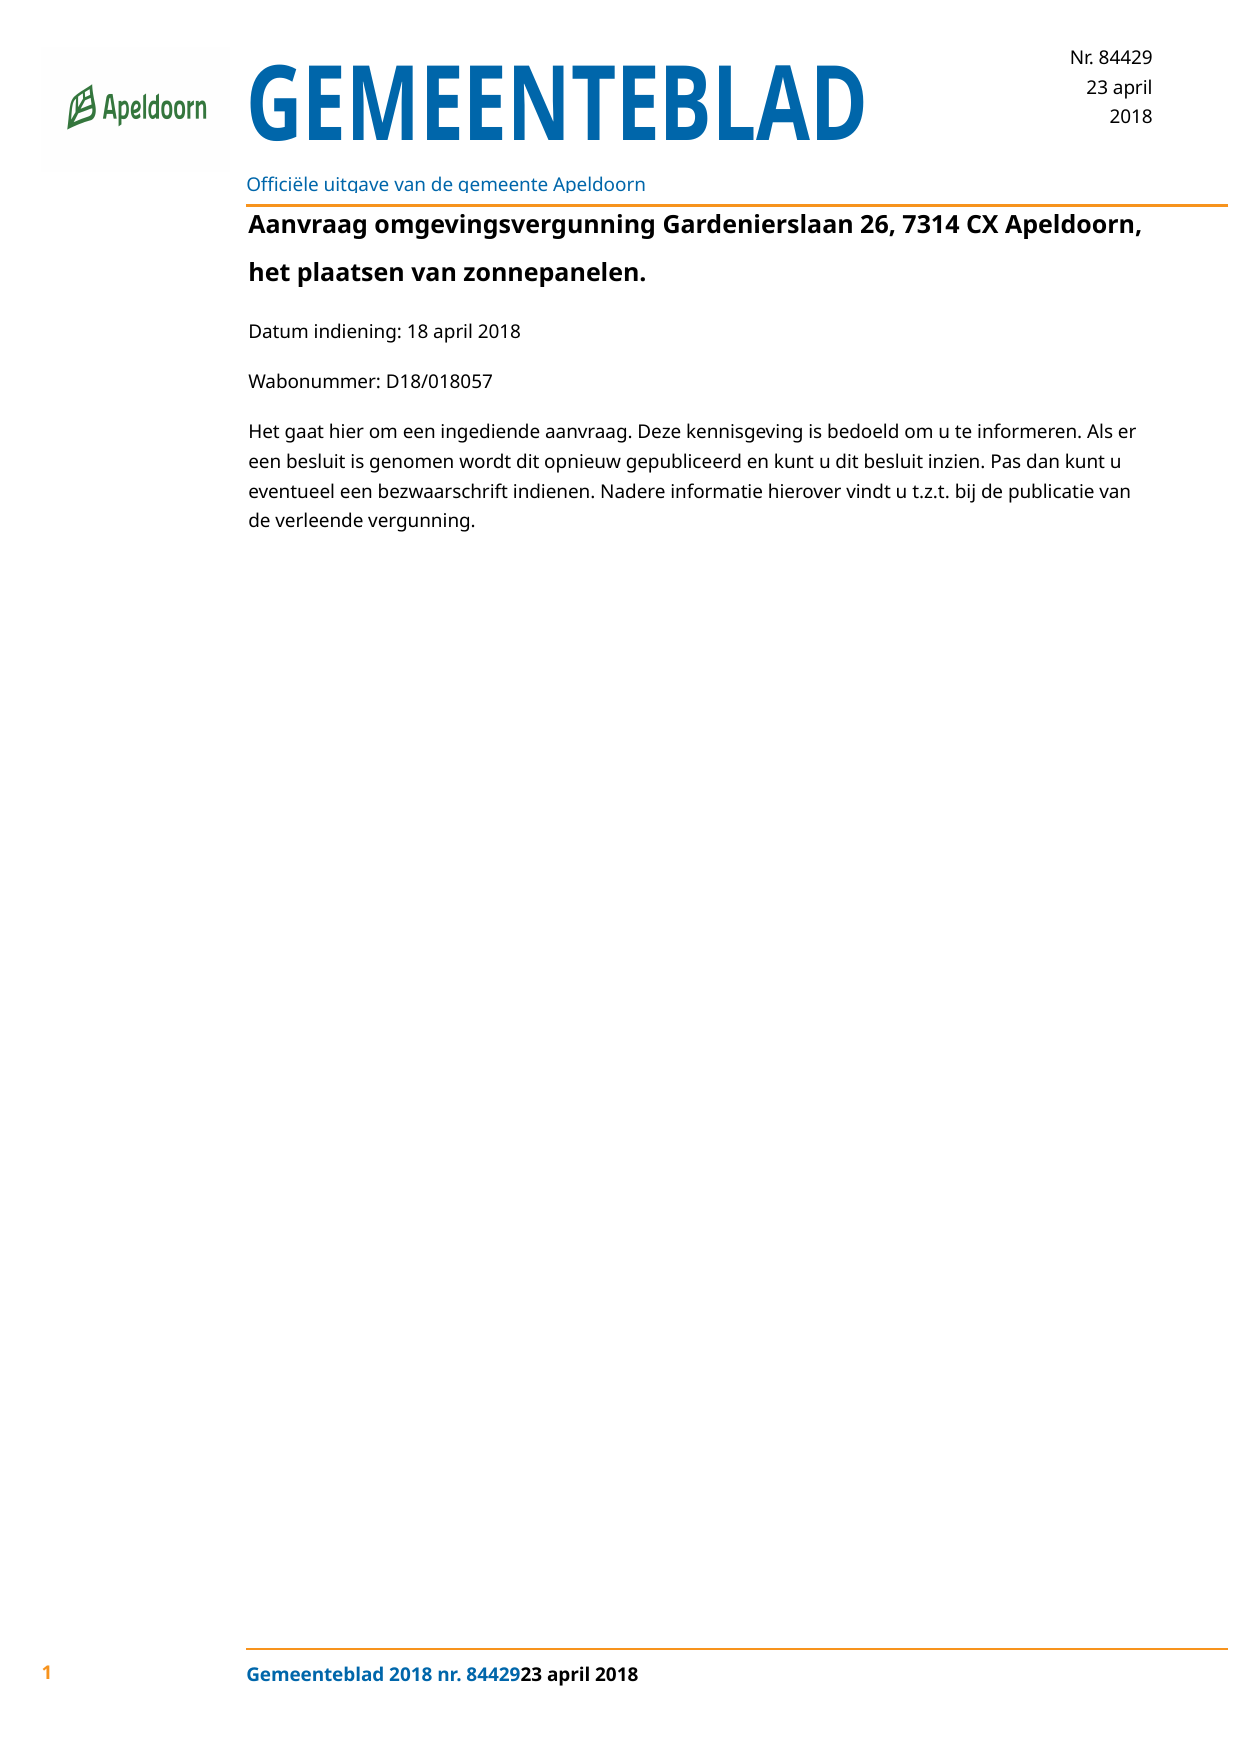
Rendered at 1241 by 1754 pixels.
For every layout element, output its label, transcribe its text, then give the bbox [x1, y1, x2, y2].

picture [41, 47, 231, 172]
text Datum indiening: 18 april 2018 [248, 318, 1152, 344]
text Het gaat hier om een ingediende aanvraag. Deze kennisgeving is bedoeld om u te informeren. Als er een besluit is genomen wordt dit opnieuw gepubliceerd en kunt u dit besluit inzien. Pas dan kunt u eventueel een bezwaarschrift indienen. Nadere informatie hierover vindt u t.z.t. bij de publicatie van de verleende vergunning. [248, 419, 1152, 533]
text Wabonummer: D18/018057 [248, 368, 1152, 394]
text Aanvraag omgevingsvergunning Gardenierslaan 26, 7314 CX Apeldoorn, het plaatsen van zonnepanelen. [248, 207, 1152, 288]
